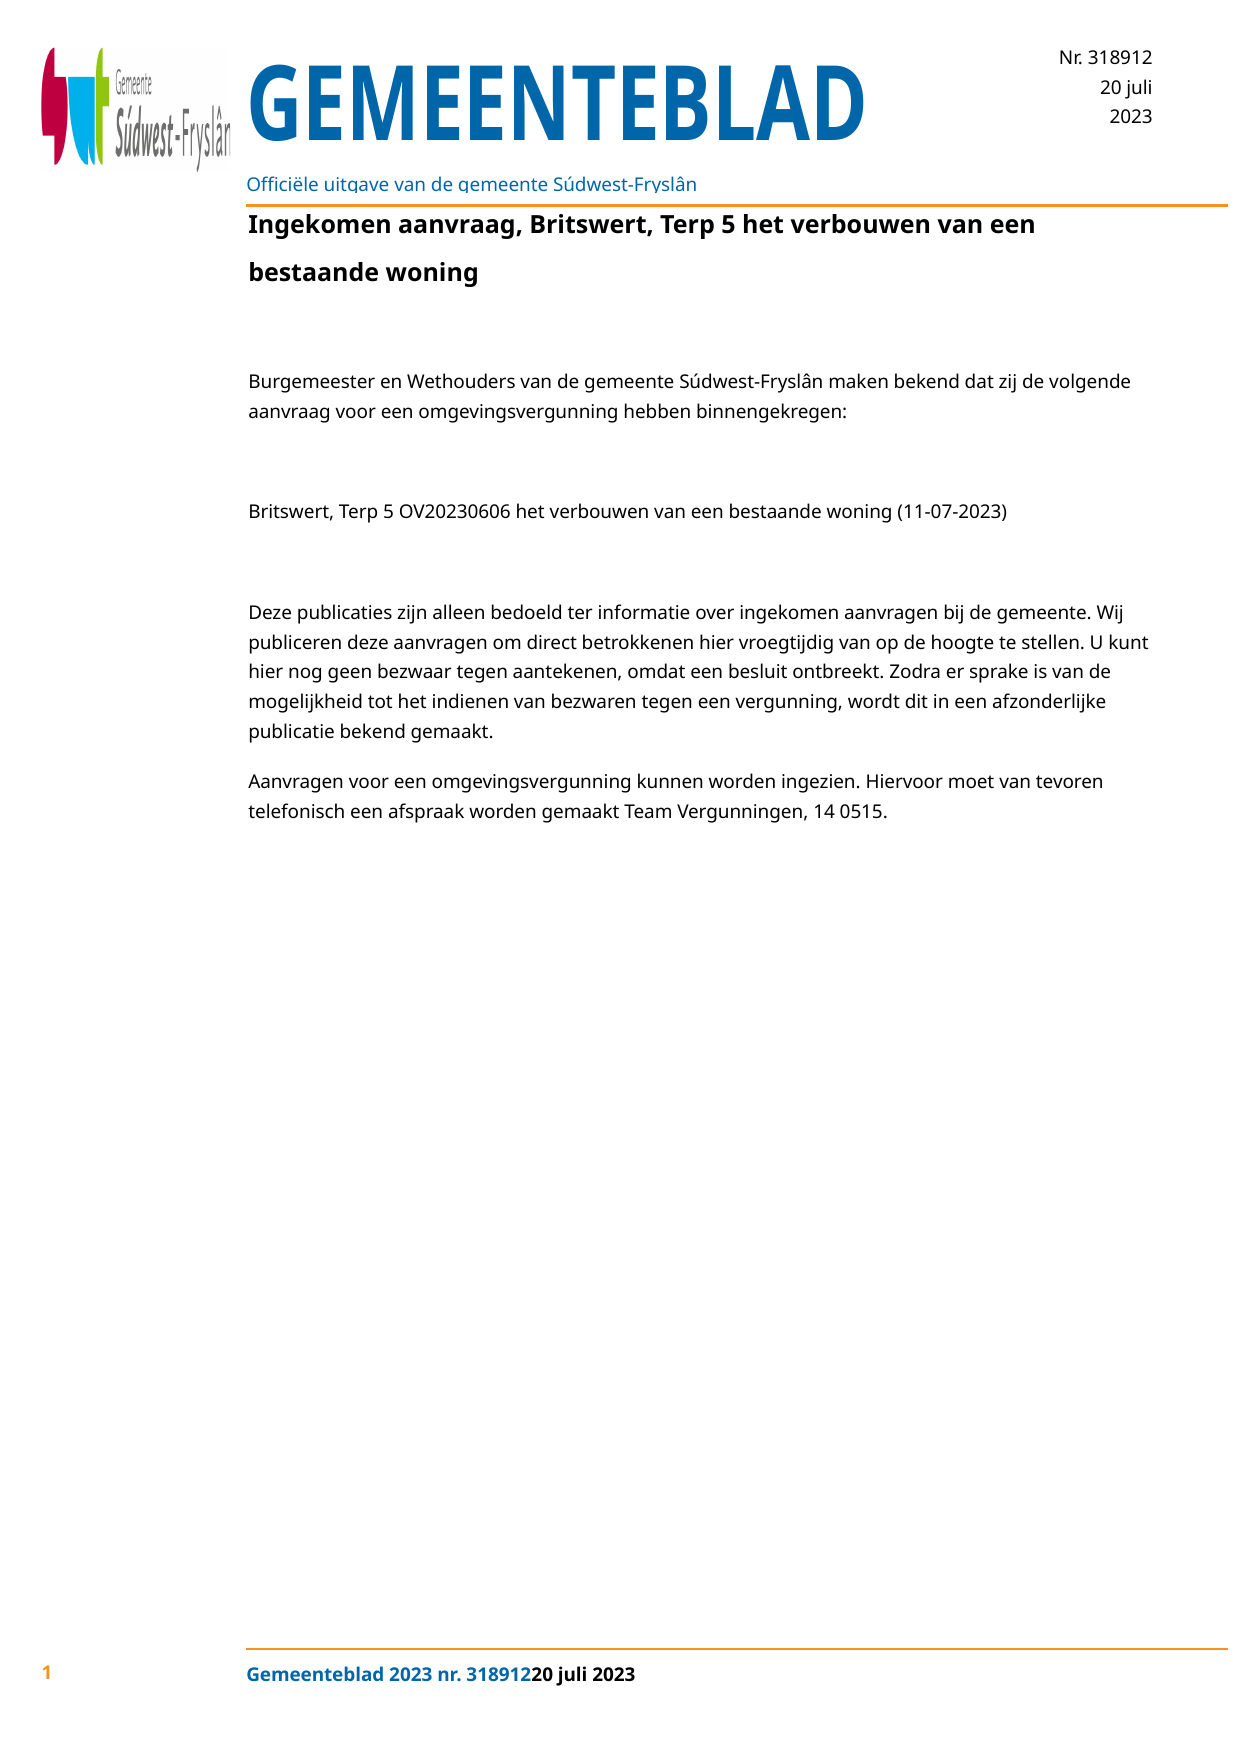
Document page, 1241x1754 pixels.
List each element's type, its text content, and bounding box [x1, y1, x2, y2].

text Ingekomen aanvraag, Britswert, Terp 5 het verbouwen van een bestaande woning [248, 207, 1152, 288]
text Burgemeester en Wethouders van de gemeente Súdwest-Fryslân maken bekend dat zij de volgende aanvraag voor een omgevingsvergunning hebben binnengekregen: [248, 368, 1152, 424]
text Deze publicaties zijn alleen bedoeld ter informatie over ingekomen aanvragen bij de gemeente. Wij publiceren deze aanvragen om direct betrokkenen hier vroegtijdig van op de hoogte te stellen. U kunt hier nog geen bezwaar tegen aantekenen, omdat een besluit ontbreekt. Zodra er sprake is van de mogelijkheid tot het indienen van bezwaren tegen een vergunning, wordt dit in een afzonderlijke publicatie bekend gemaakt. [248, 599, 1152, 744]
picture [41, 47, 231, 172]
text Britswert, Terp 5 OV20230606 het verbouwen van een bestaande woning (11-07-2023) [248, 499, 1152, 524]
text Aanvragen voor een omgevingsvergunning kunnen worden ingezien. Hiervoor moet van tevoren telefonisch een afspraak worden gemaakt Team Vergunningen, 14 0515. [248, 768, 1152, 824]
